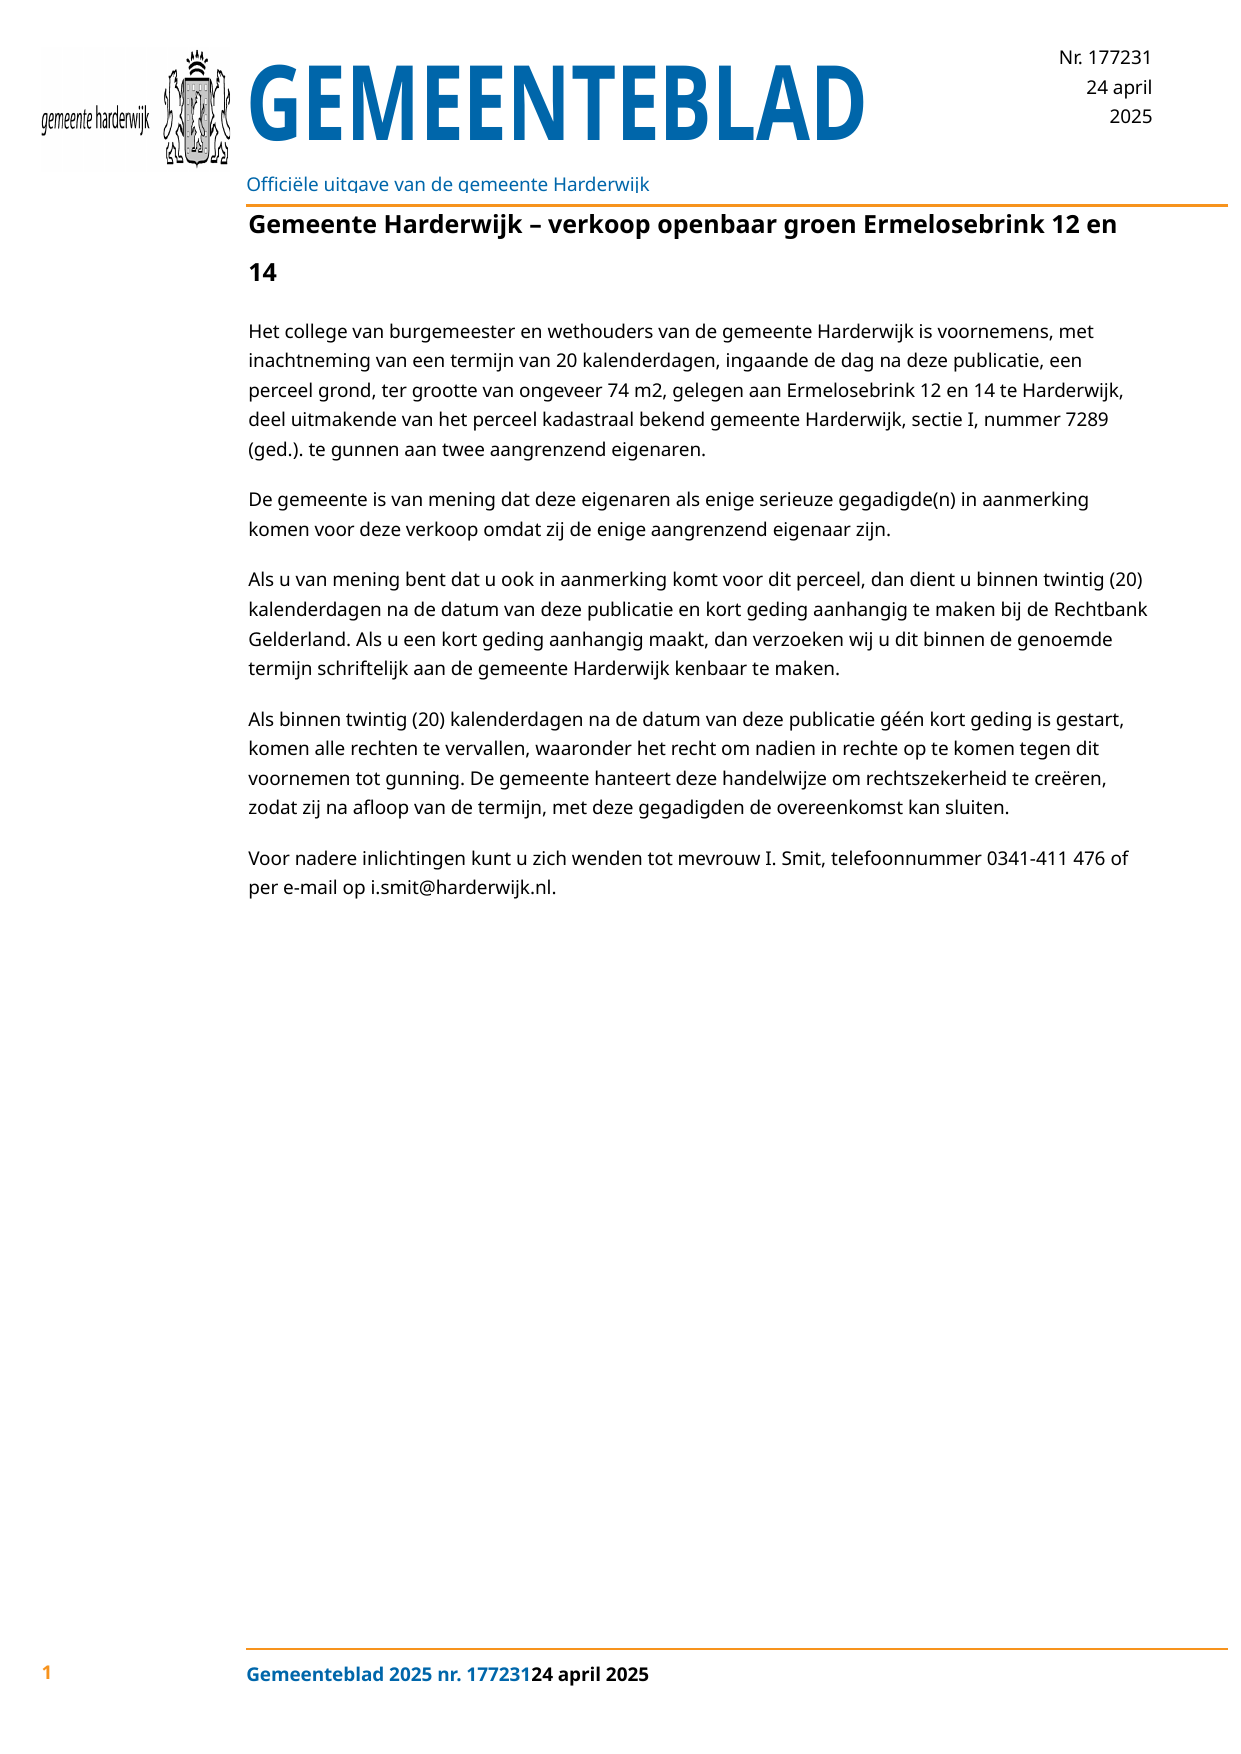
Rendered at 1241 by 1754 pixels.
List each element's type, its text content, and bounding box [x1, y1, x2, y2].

text Als binnen twintig (20) kalenderdagen na de datum van deze publicatie géén kort geding is gestart, komen alle rechten te vervallen, waaronder het recht om nadien in rechte op te komen tegen dit voornemen tot gunning. De gemeente hanteert deze handelwijze om rechtszekerheid te creëren, zodat zij na afloop van de termijn, met deze gegadigden de overeenkomst kan sluiten. [248, 706, 1152, 820]
text Voor nadere inlichtingen kunt u zich wenden tot mevrouw I. Smit, telefoonnummer 0341-411 476 of per e-mail op i.smit@harderwijk.nl. [248, 845, 1152, 900]
text De gemeente is van mening dat deze eigenaren als enige serieuze gegadigde(n) in aanmerking komen voor deze verkoop omdat zij de enige aangrenzend eigenaar zijn. [248, 487, 1152, 542]
text Als u van mening bent dat u ook in aanmerking komt voor dit perceel, dan dient u binnen twintig (20) kalenderdagen na de datum van deze publicatie en kort geding aanhangig te maken bij de Rechtbank Gelderland. Als u een kort geding aanhangig maakt, dan verzoeken wij u dit binnen de genoemde termijn schriftelijk aan de gemeente Harderwijk kenbaar te maken. [248, 567, 1152, 681]
text Gemeente Harderwijk – verkoop openbaar groen Ermelosebrink 12 en 14 [248, 207, 1152, 288]
text Het college van burgemeester en wethouders van de gemeente Harderwijk is voornemens, met inachtneming van een termijn van 20 kalenderdagen, ingaande de dag na deze publicatie, een perceel grond, ter grootte van ongeveer 74 m2, gelegen aan Ermelosebrink 12 en 14 te Harderwijk, deel uitmakende van het perceel kadastraal bekend gemeente Harderwijk, sectie I, nummer 7289 (ged.). te gunnen aan twee aangrenzend eigenaren. [248, 318, 1152, 462]
picture [41, 47, 231, 172]
